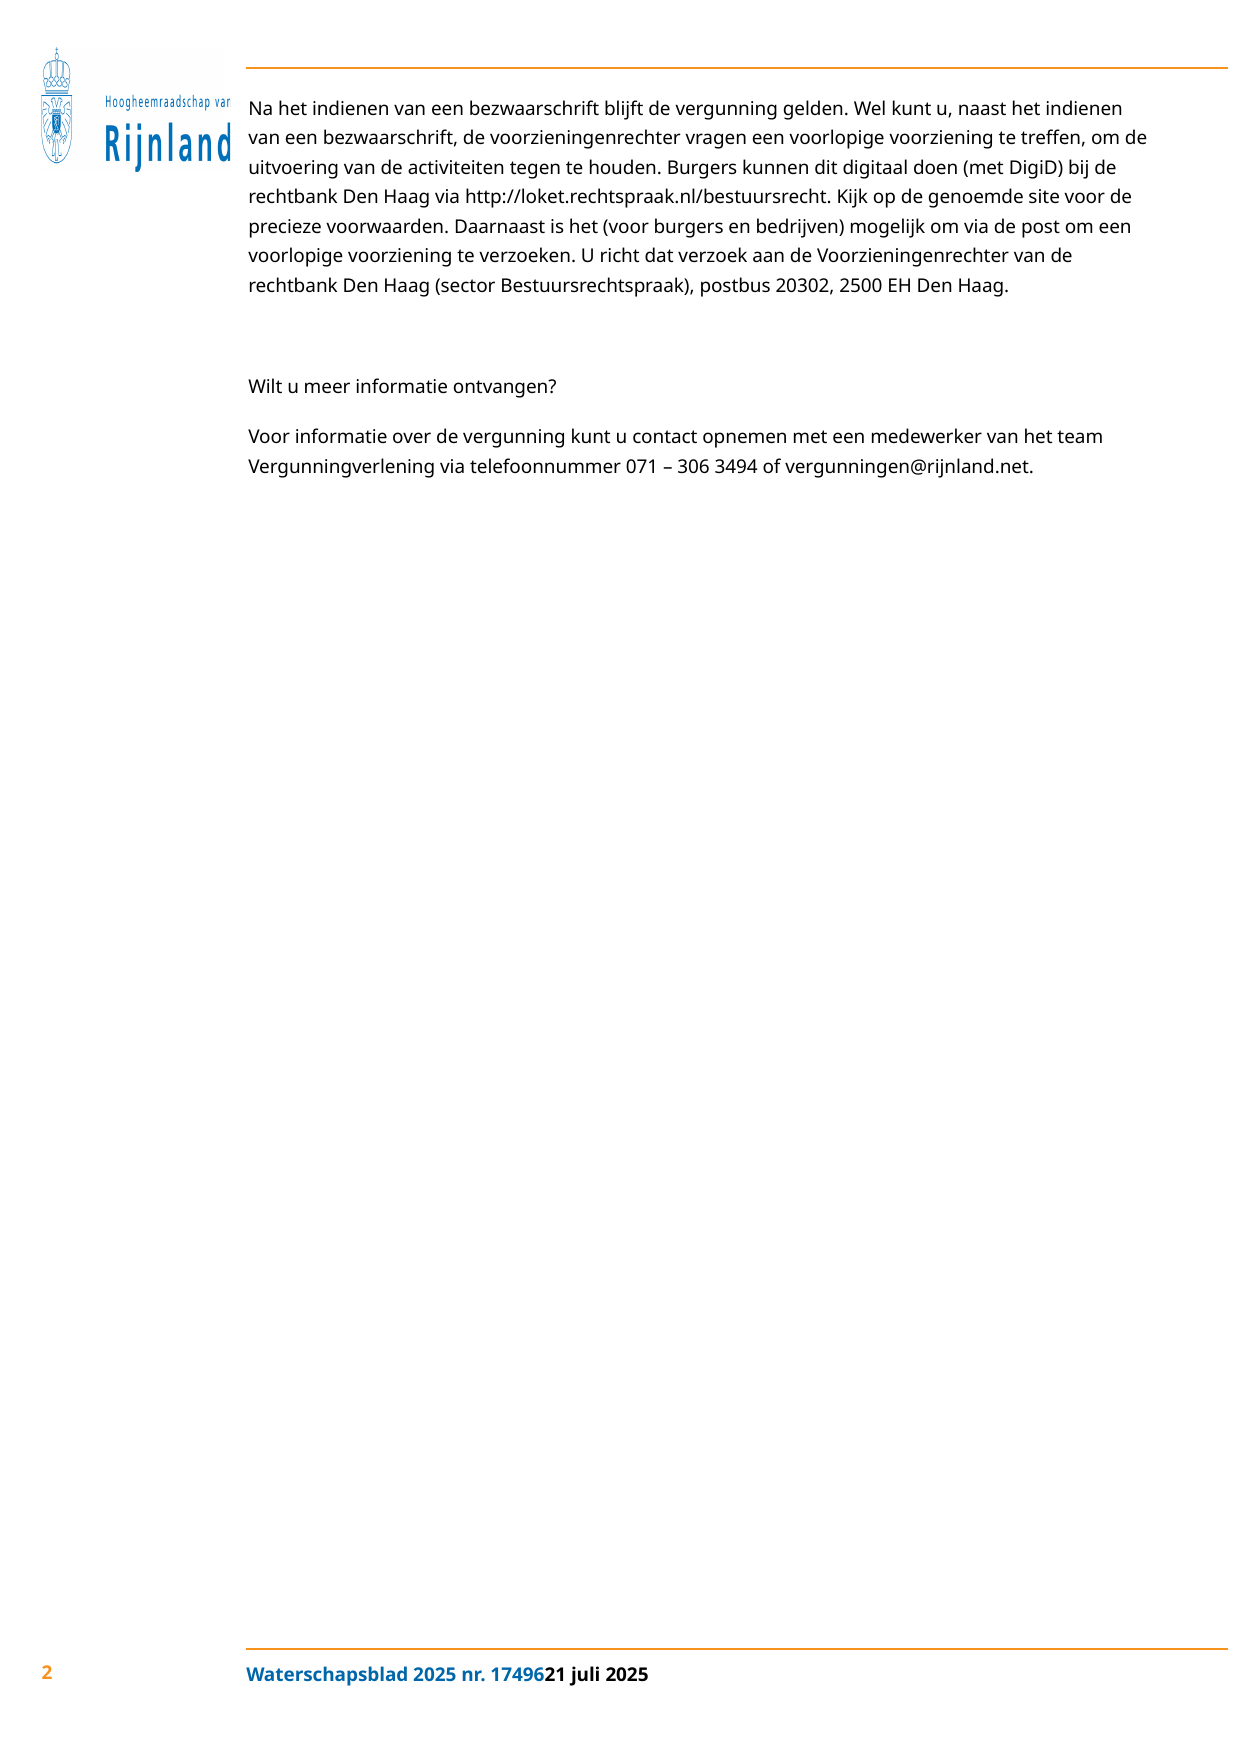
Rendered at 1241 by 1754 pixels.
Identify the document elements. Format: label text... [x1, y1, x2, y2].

text Voor informatie over de vergunning kunt u contact opnemen met een medewerker van het team Vergunningverlening via telefoonnummer 071 – 306 3494 of vergunningen@rijnland.net. [248, 423, 1152, 479]
picture [41, 47, 231, 172]
text Wilt u meer informatie ontvangen? [248, 373, 1152, 399]
text Na het indienen van een bezwaarschrift blijft de vergunning gelden. Wel kunt u, naast het indienen van een bezwaarschrift, de voorzieningenrechter vragen een voorlopige voorziening te treffen, om de uitvoering van de activiteiten tegen te houden. Burgers kunnen dit digitaal doen (met DigiD) bij de rechtbank Den Haag via http://loket.rechtspraak.nl/bestuursrecht. Kijk op de genoemde site voor de precieze voorwaarden. Daarnaast is het (voor burgers en bedrijven) mogelijk om via de post om een voorlopige voorziening te verzoeken. U richt dat verzoek aan de Voorzieningenrechter van de rechtbank Den Haag (sector Bestuursrechtspraak), postbus 20302, 2500 EH Den Haag. [248, 95, 1152, 298]
